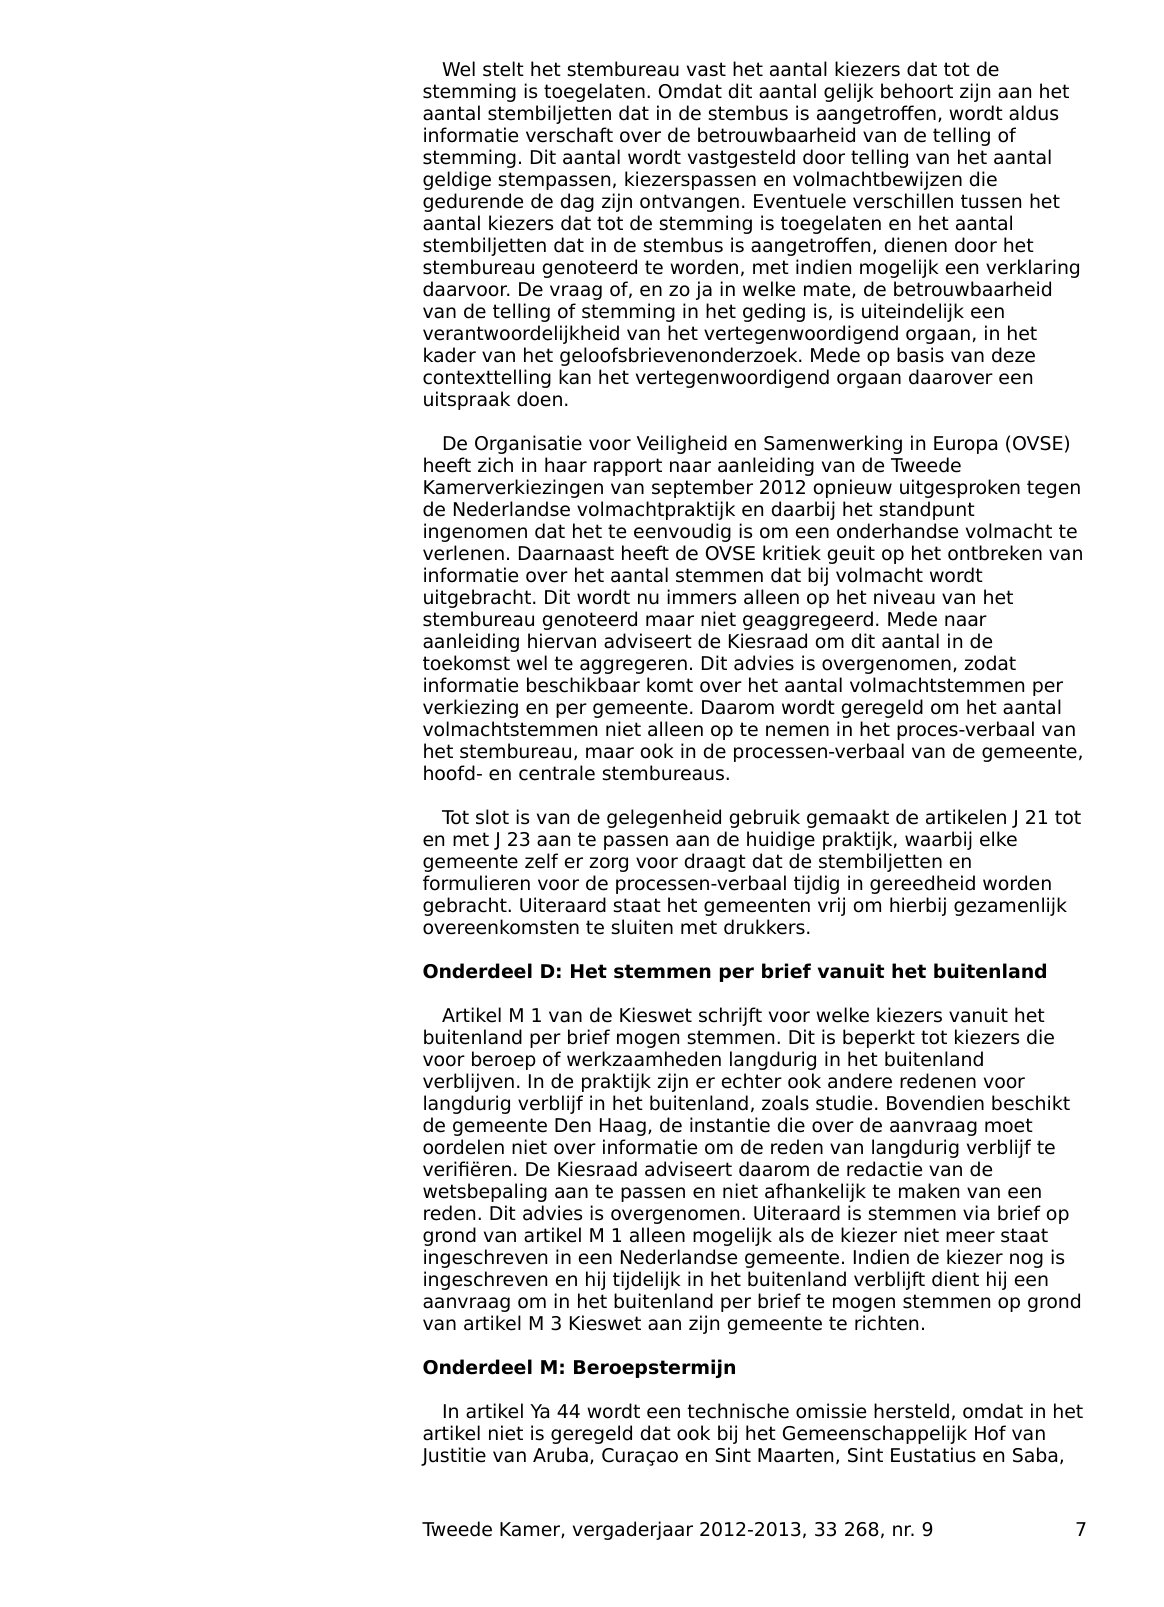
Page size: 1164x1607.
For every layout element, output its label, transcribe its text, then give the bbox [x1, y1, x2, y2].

text Tot slot is van de gelegenheid gebruik gemaakt de artikelen J 21 tot en met J 23 aan te passen aan de huidige praktijk, waarbij elke gemeente zelf er zorg voor draagt dat de stembiljetten en formulieren voor de processen-verbaal tijdig in gereedheid worden gebracht. Uiteraard staat het gemeenten vrij om hierbij gezamenlijk overeenkomsten te sluiten met drukkers. [422, 807, 1087, 939]
text Wel stelt het stembureau vast het aantal kiezers dat tot de stemming is toegelaten. Omdat dit aantal gelijk behoort zijn aan het aantal stembiljetten dat in de stembus is aangetroffen, wordt aldus informatie verschaft over de betrouwbaarheid van de telling of stemming. Dit aantal wordt vastgesteld door telling van het aantal geldige stempassen, kiezerspassen en volmachtbewijzen die gedurende de dag zijn ontvangen. Eventuele verschillen tussen het aantal kiezers dat tot de stemming is toegelaten en het aantal stembiljetten dat in de stembus is aangetroffen, dienen door het stembureau genoteerd te worden, met indien mogelijk een verklaring daarvoor. De vraag of, en zo ja in welke mate, de betrouwbaarheid van de telling of stemming in het geding is, is uiteindelijk een verantwoordelijkheid van het vertegenwoordigend orgaan, in het kader van het geloofsbrievenonderzoek. Mede op basis van deze contexttelling kan het vertegenwoordigend orgaan daarover een uitspraak doen. [422, 59, 1087, 411]
text De Organisatie voor Veiligheid en Samenwerking in Europa (OVSE) heeft zich in haar rapport naar aanleiding van de Tweede Kamerverkiezingen van september 2012 opnieuw uitgesproken tegen de Nederlandse volmachtpraktijk en daarbij het standpunt ingenomen dat het te eenvoudig is om een onderhandse volmacht te verlenen. Daarnaast heeft de OVSE kritiek geuit op het ontbreken van informatie over het aantal stemmen dat bij volmacht wordt uitgebracht. Dit wordt nu immers alleen op het niveau van het stembureau genoteerd maar niet geaggregeerd. Mede naar aanleiding hiervan adviseert de Kiesraad om dit aantal in de toekomst wel te aggregeren. Dit advies is overgenomen, zodat informatie beschikbaar komt over het aantal volmachtstemmen per verkiezing en per gemeente. Daarom wordt geregeld om het aantal volmachtstemmen niet alleen op te nemen in het proces-verbaal van het stembureau, maar ook in de processen-verbaal van de gemeente, hoofd- en centrale stembureaus. [422, 433, 1087, 784]
subtitle Onderdeel M: Beroepstermijn [422, 1357, 1087, 1379]
subtitle Onderdeel D: Het stemmen per brief vanuit het buitenland [422, 961, 1087, 983]
text In artikel Ya 44 wordt een technische omissie hersteld, omdat in het artikel niet is geregeld dat ook bij het Gemeenschappelijk Hof van Justitie van Aruba, Curaçao en Sint Maarten, Sint Eustatius en Saba, [422, 1401, 1087, 1467]
text Artikel M 1 van de Kieswet schrijft voor welke kiezers vanuit het buitenland per brief mogen stemmen. Dit is beperkt tot kiezers die voor beroep of werkzaamheden langdurig in het buitenland verblijven. In de praktijk zijn er echter ook andere redenen voor langdurig verblijf in het buitenland, zoals studie. Bovendien beschikt de gemeente Den Haag, de instantie die over de aanvraag moet oordelen niet over informatie om de reden van langdurig verblijf te verifiëren. De Kiesraad adviseert daarom de redactie van de wetsbepaling aan te passen en niet afhankelijk te maken van een reden. Dit advies is overgenomen. Uiteraard is stemmen via brief op grond van artikel M 1 alleen mogelijk als de kiezer niet meer staat ingeschreven in een Nederlandse gemeente. Indien de kiezer nog is ingeschreven en hij tijdelijk in het buitenland verblijft dient hij een aanvraag om in het buitenland per brief te mogen stemmen op grond van artikel M 3 Kieswet aan zijn gemeente te richten. [422, 1005, 1087, 1335]
